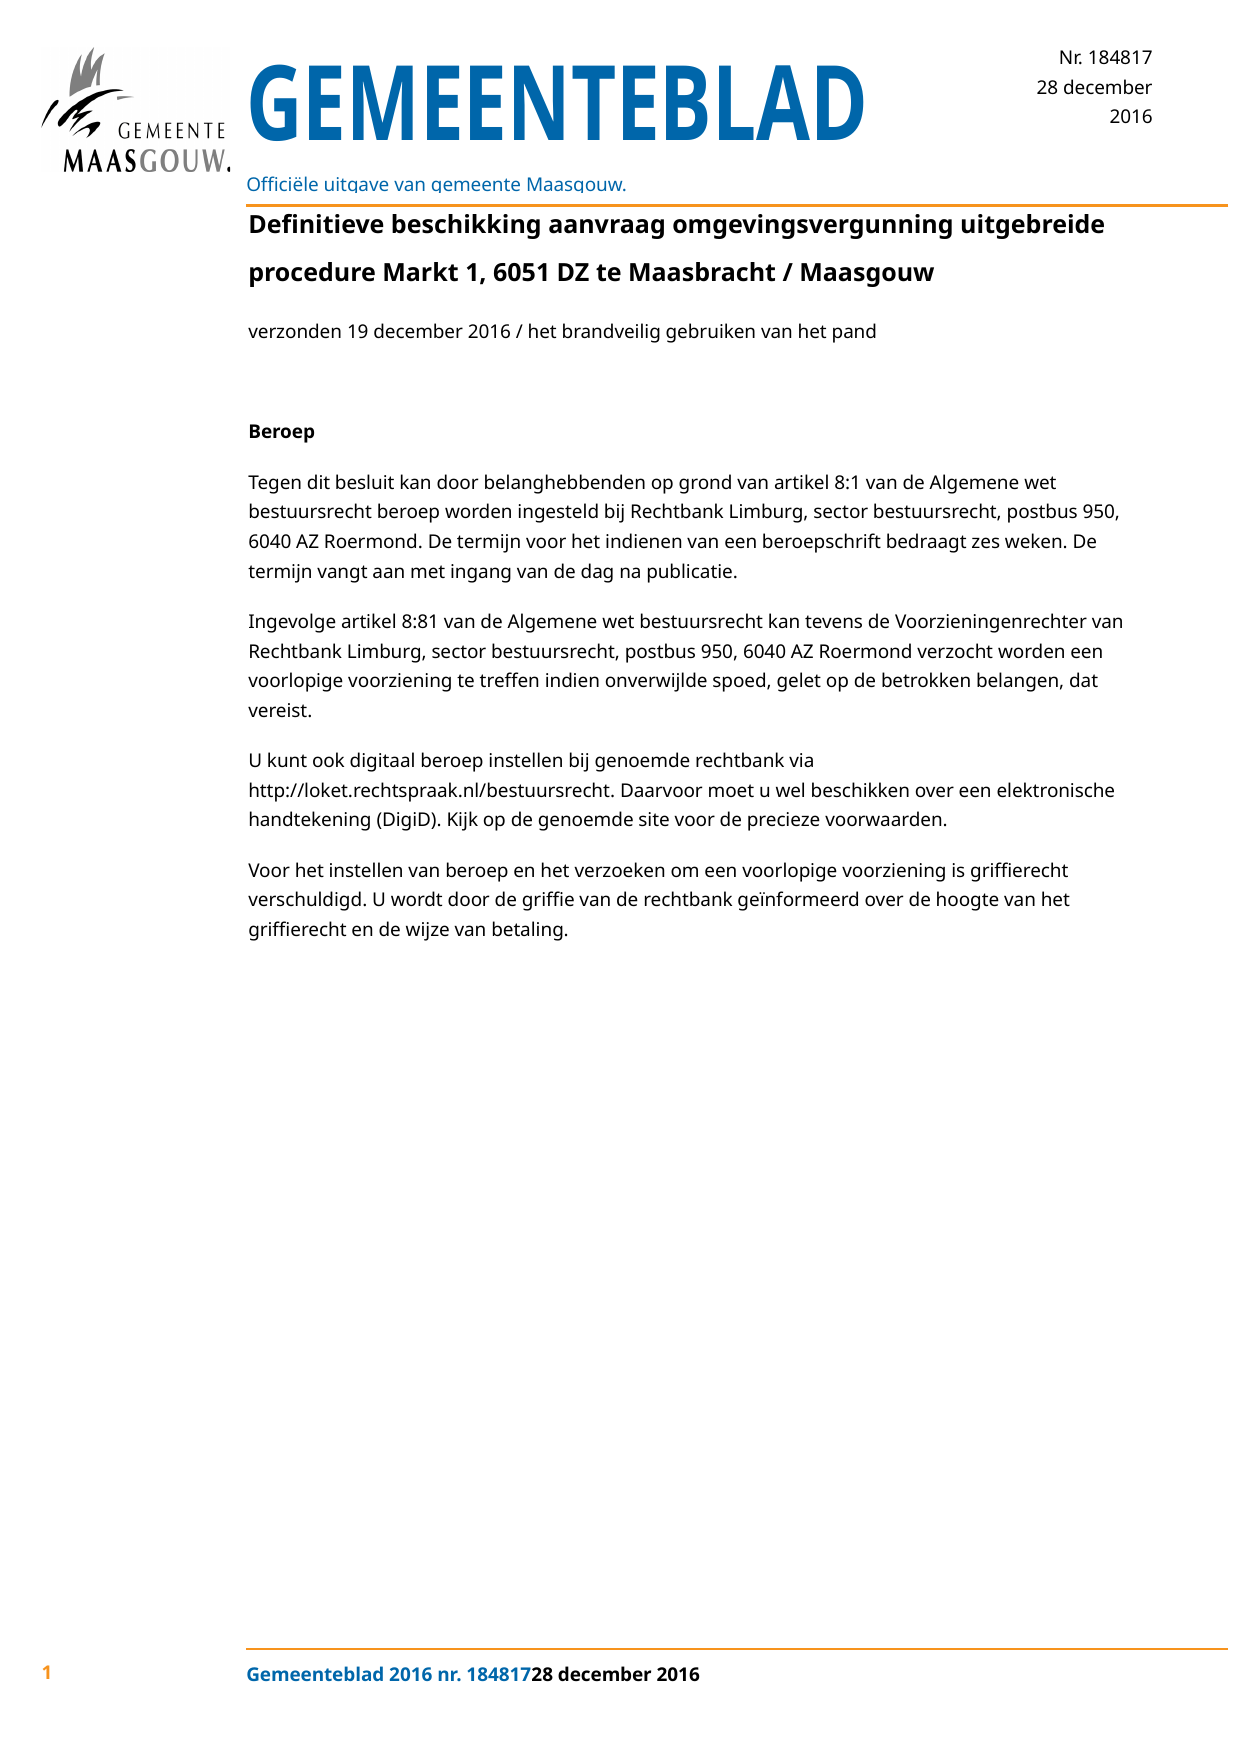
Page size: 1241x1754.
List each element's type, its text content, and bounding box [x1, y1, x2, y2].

text Beroep [248, 419, 1152, 444]
text Tegen dit besluit kan door belanghebbenden op grond van artikel 8:1 van de Algemene wet bestuursrecht beroep worden ingesteld bij Rechtbank Limburg, sector bestuursrecht, postbus 950, 6040 AZ Roermond. De termijn voor het indienen van een beroepschrift bedraagt zes weken. De termijn vangt aan met ingang van de dag na publicatie. [248, 469, 1152, 584]
text verzonden 19 december 2016 / het brandveilig gebruiken van het pand [248, 318, 1152, 344]
text Voor het instellen van beroep en het verzoeken om een voorlopige voorziening is griffierecht verschuldigd. U wordt door de griffie van de rechtbank geïnformeerd over de hoogte van het griffierecht en de wijze van betaling. [248, 857, 1152, 942]
text U kunt ook digitaal beroep instellen bij genoemde rechtbank via http://loket.rechtspraak.nl/bestuursrecht. Daarvoor moet u wel beschikken over een elektronische handtekening (DigiD). Kijk op de genoemde site voor de precieze voorwaarden. [248, 747, 1152, 832]
text Definitieve beschikking aanvraag omgevingsvergunning uitgebreide procedure Markt 1, 6051 DZ te Maasbracht / Maasgouw [248, 207, 1152, 288]
picture [41, 47, 231, 172]
text Ingevolge artikel 8:81 van de Algemene wet bestuursrecht kan tevens de Voorzieningenrechter van Rechtbank Limburg, sector bestuursrecht, postbus 950, 6040 AZ Roermond verzocht worden een voorlopige voorziening te treffen indien onverwijlde spoed, gelet op de betrokken belangen, dat vereist. [248, 608, 1152, 723]
